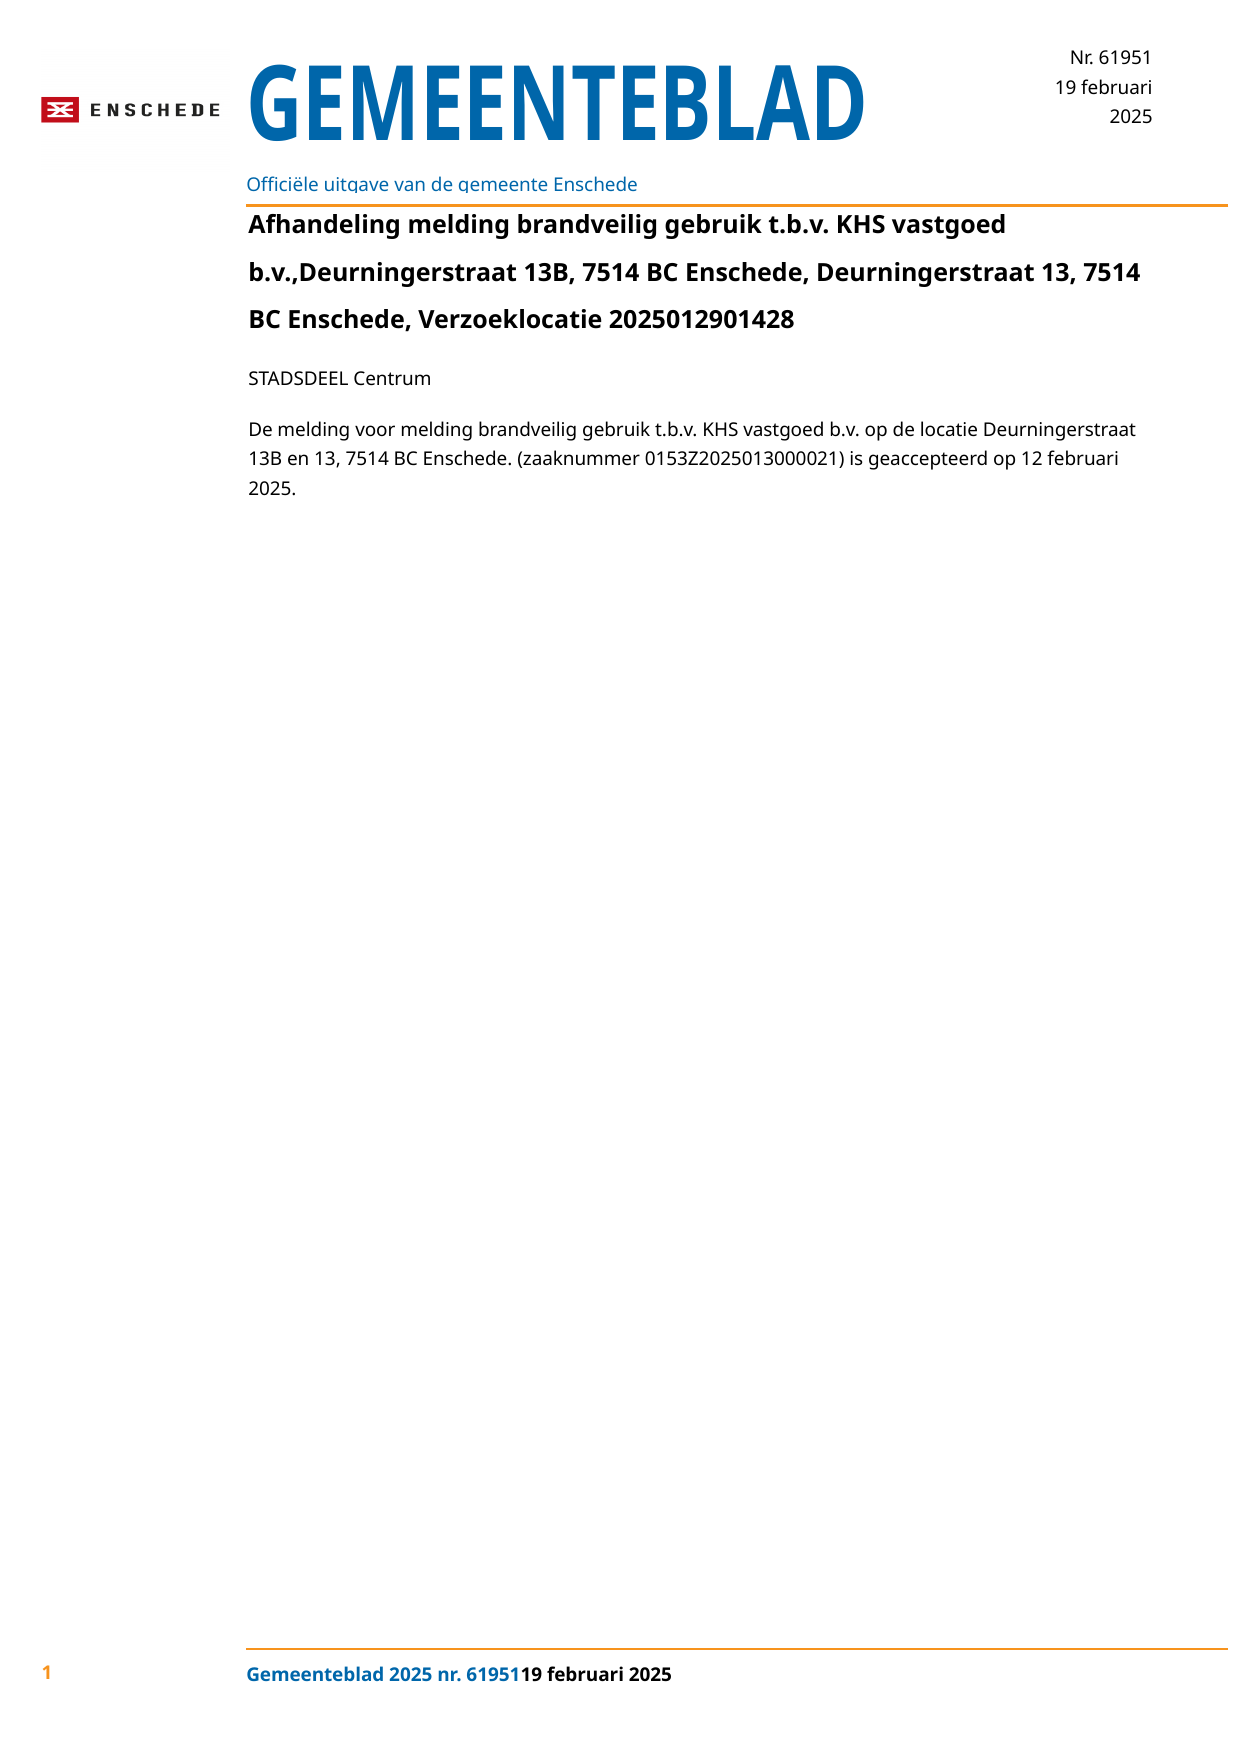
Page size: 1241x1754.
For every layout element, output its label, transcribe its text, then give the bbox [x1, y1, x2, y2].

text Afhandeling melding brandveilig gebruik t.b.v. KHS vastgoed b.v.,Deurningerstraat 13B, 7514 BC Enschede, Deurningerstraat 13, 7514 BC Enschede, Verzoeklocatie 2025012901428 [248, 207, 1152, 336]
text De melding voor melding brandveilig gebruik t.b.v. KHS vastgoed b.v. op de locatie Deurningerstraat 13B en 13, 7514 BC Enschede. (zaaknummer 0153Z2025013000021) is geaccepteerd op 12 februari 2025. [248, 416, 1152, 501]
picture [41, 47, 231, 172]
text STADSDEEL Centrum [248, 366, 1152, 391]
